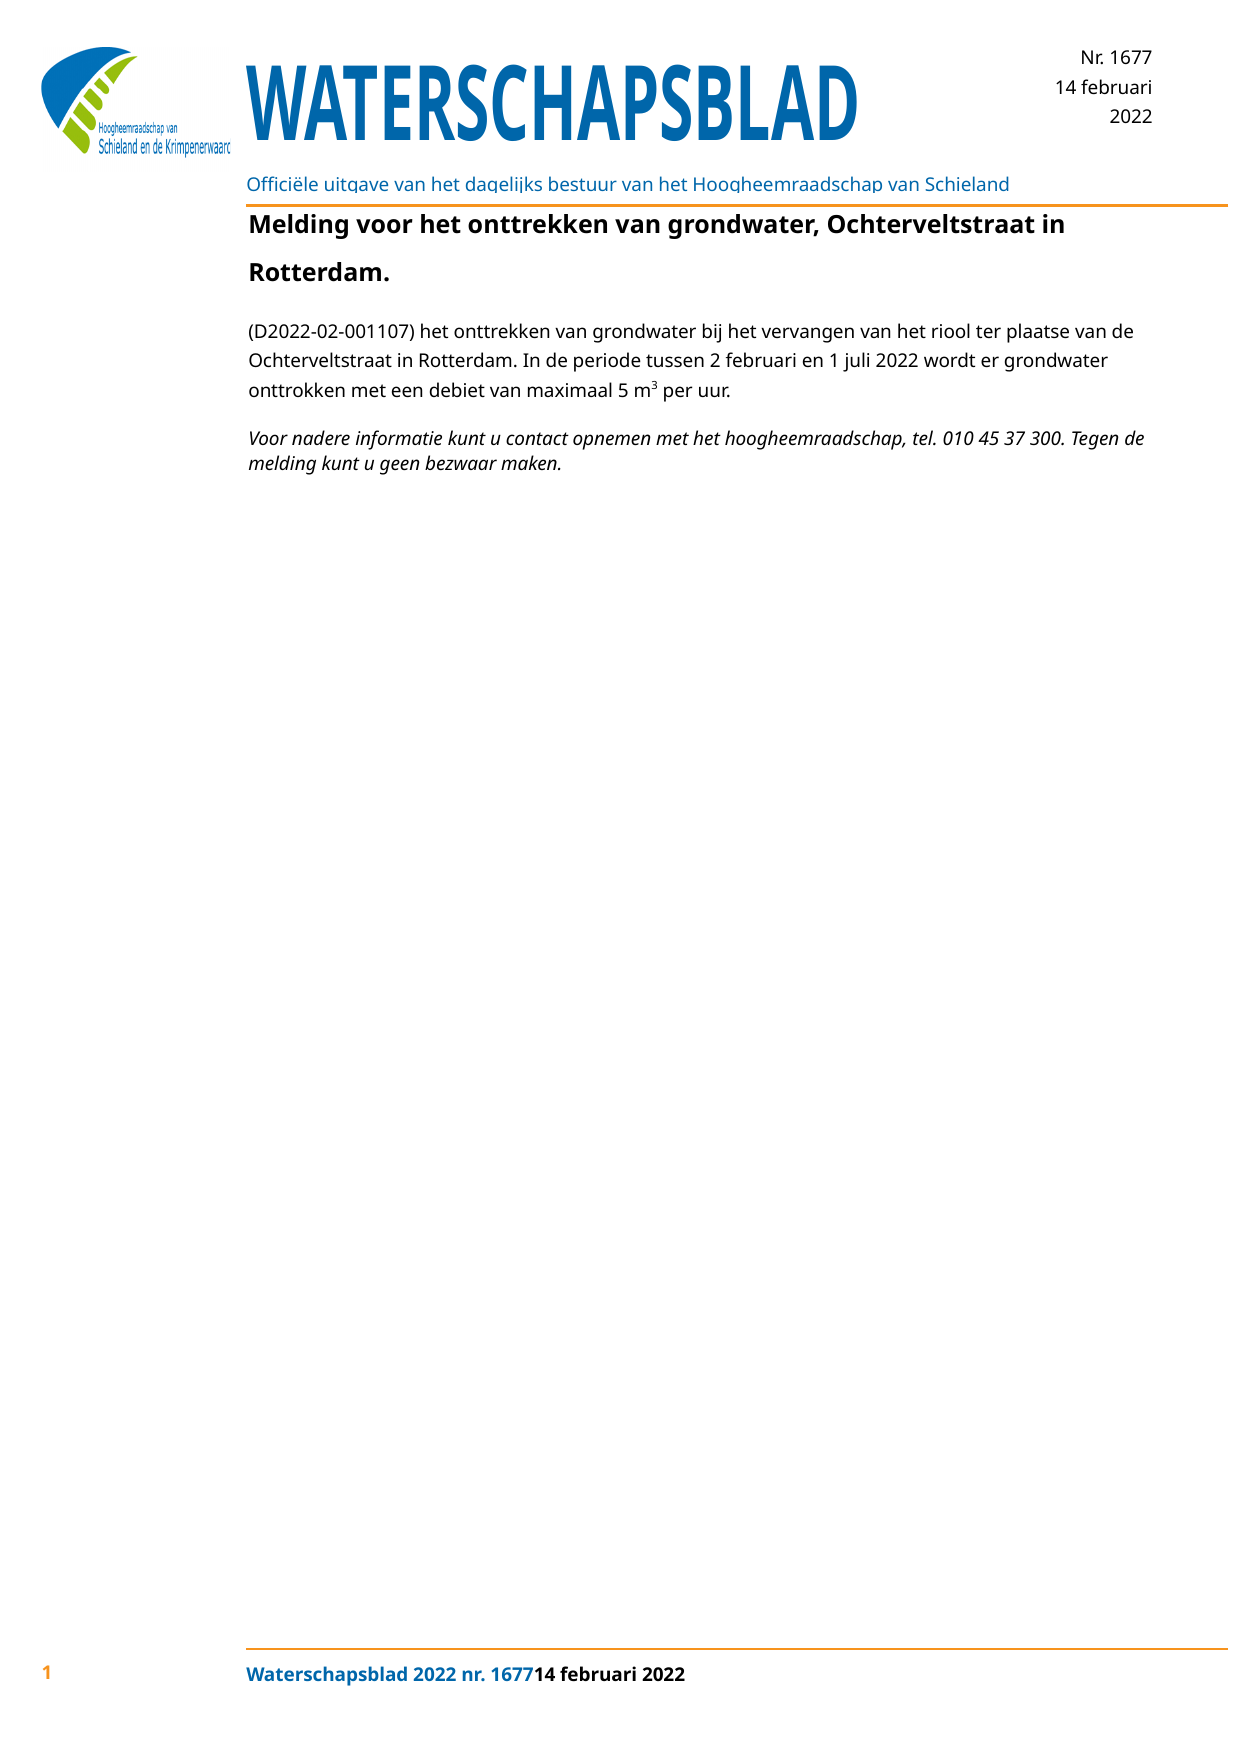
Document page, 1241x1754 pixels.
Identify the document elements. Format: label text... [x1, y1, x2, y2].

picture [41, 47, 231, 172]
text Voor nadere informatie kunt u contact opnemen met het hoogheemraadschap, tel. 010 45 37 300. Tegen de melding kunt u geen bezwaar maken. [248, 425, 1152, 476]
text Melding voor het onttrekken van grondwater, Ochterveltstraat in Rotterdam. [248, 207, 1152, 288]
text (D2022-02-001107) het onttrekken van grondwater bij het vervangen van het riool ter plaatse van de Ochterveltstraat in Rotterdam. In de periode tussen 2 februari en 1 juli 2022 wordt er grondwater onttrokken met een debiet van maximaal 5 m3 per uur. [248, 318, 1152, 403]
